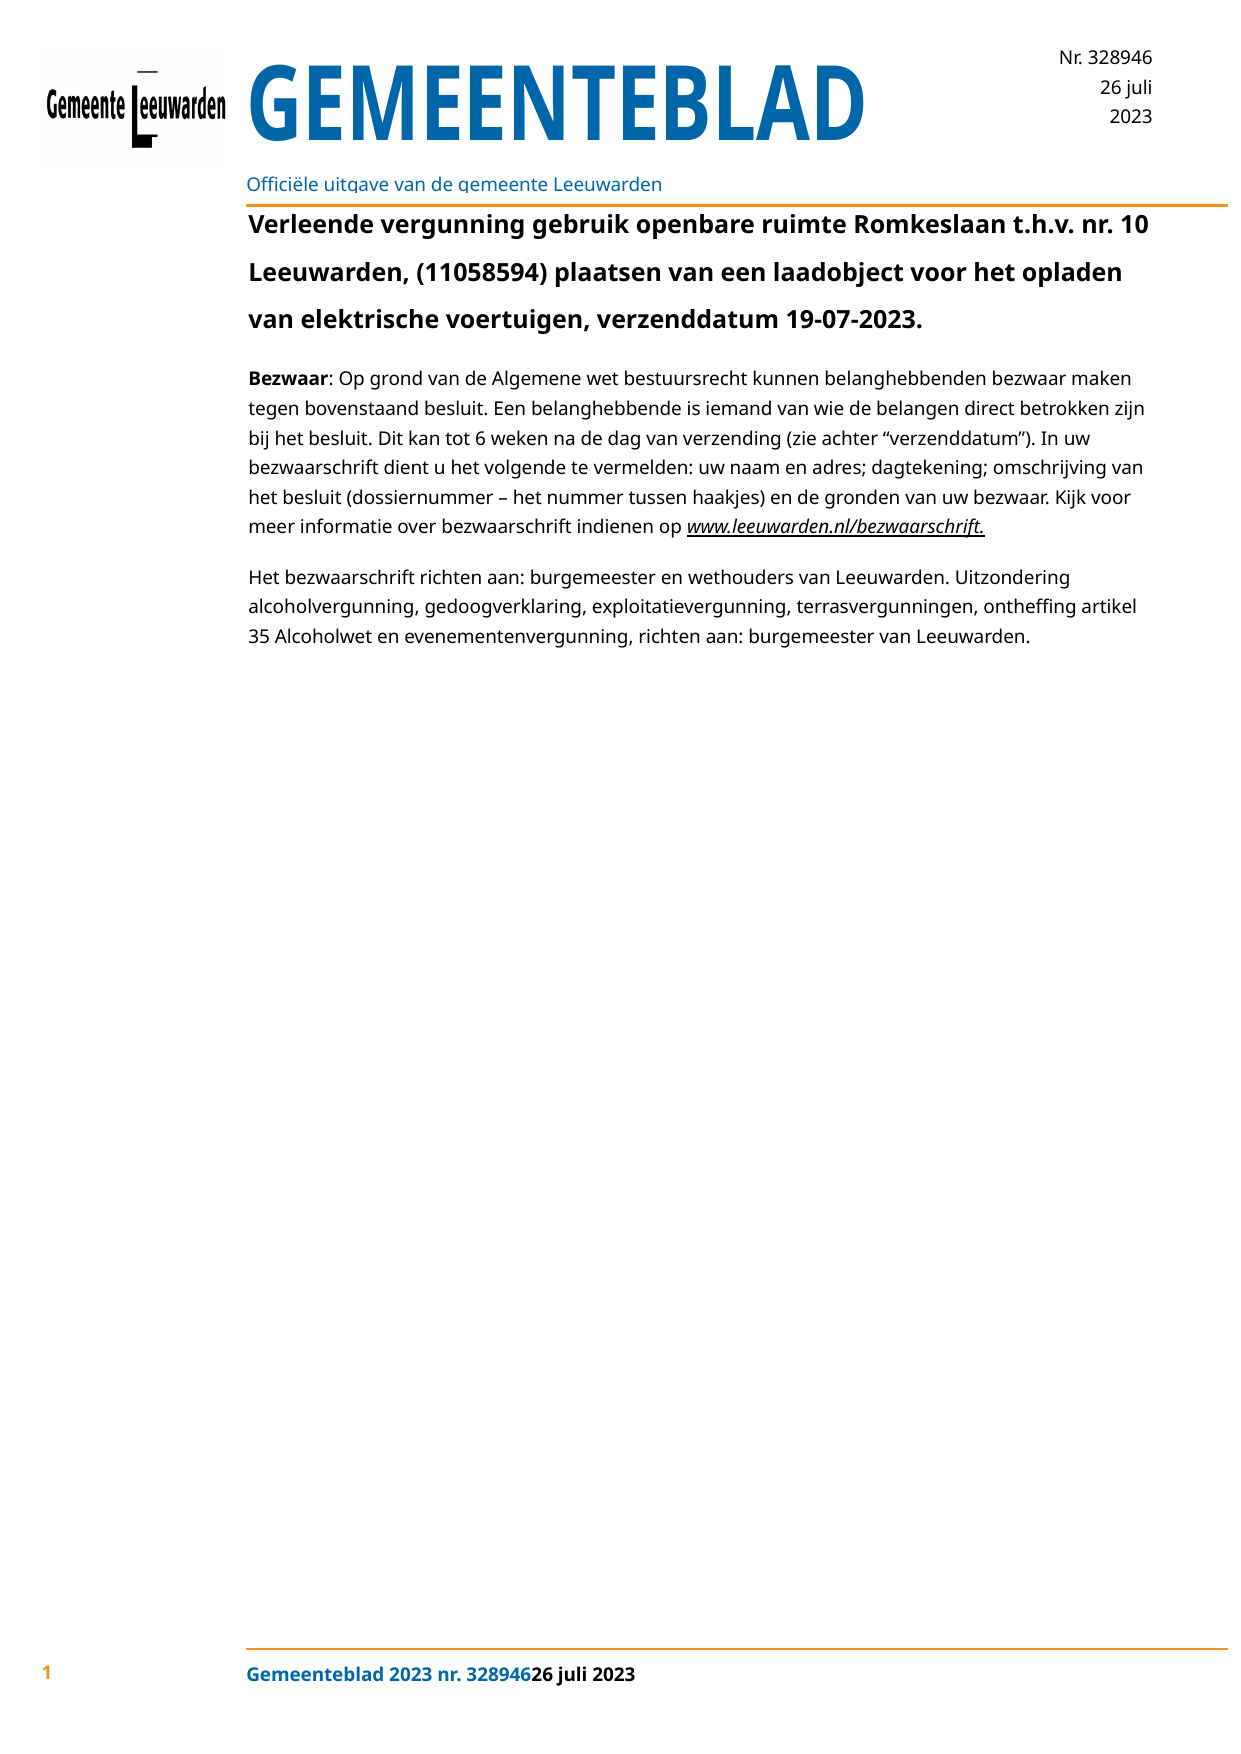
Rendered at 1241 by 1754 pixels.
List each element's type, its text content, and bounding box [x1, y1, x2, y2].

text Het bezwaarschrift richten aan: burgemeester en wethouders van Leeuwarden. Uitzondering alcoholvergunning, gedoogverklaring, exploitatievergunning, terrasvergunningen, ontheffing artikel 35 Alcoholwet en evenementenvergunning, richten aan: burgemeester van Leeuwarden. [248, 564, 1152, 649]
picture [41, 47, 231, 172]
text Verleende vergunning gebruik openbare ruimte Romkeslaan t.h.v. nr. 10 Leeuwarden, (11058594) plaatsen van een laadobject voor het opladen van elektrische voertuigen, verzenddatum 19-07-2023. [248, 207, 1152, 336]
text Bezwaar: Op grond van de Algemene wet bestuursrecht kunnen belanghebbenden bezwaar maken tegen bovenstaand besluit. Een belanghebbende is iemand van wie de belangen direct betrokken zijn bij het besluit. Dit kan tot 6 weken na de dag van verzending (zie achter “verzenddatum”). In uw bezwaarschrift dient u het volgende te vermelden: uw naam en adres; dagtekening; omschrijving van het besluit (dossiernummer – het nummer tussen haakjes) en de gronden van uw bezwaar. Kijk voor meer informatie over bezwaarschrift indienen op www.leeuwarden.nl/bezwaarschrift. [248, 366, 1152, 539]
